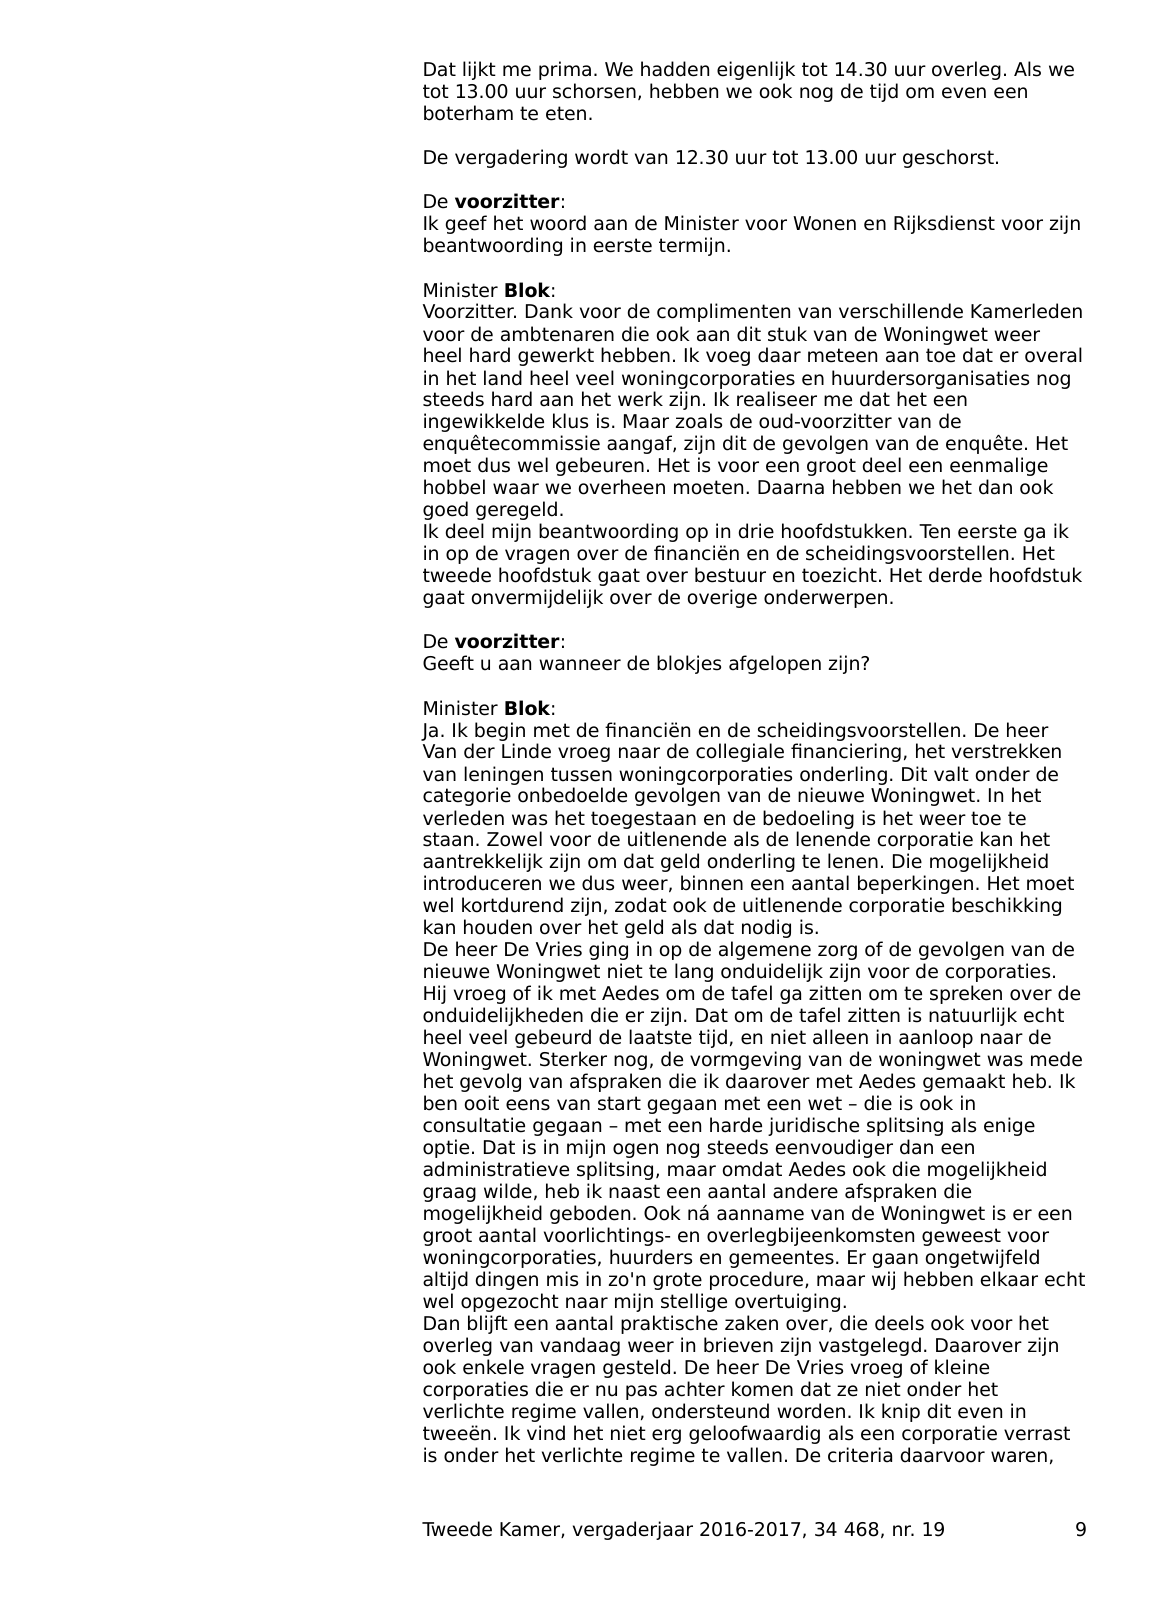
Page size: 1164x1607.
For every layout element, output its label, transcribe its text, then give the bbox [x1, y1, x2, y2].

text Dat lijkt me prima. We hadden eigenlijk tot 14.30 uur overleg. Als we tot 13.00 uur schorsen, hebben we ook nog de tijd om even een boterham te eten. [422, 59, 1087, 125]
text Minister Blok: [422, 697, 1087, 719]
text Geeft u aan wanneer de blokjes afgelopen zijn? [422, 653, 1087, 675]
text Voorzitter. Dank voor de complimenten van verschillende Kamerleden voor de ambtenaren die ook aan dit stuk van de Woningwet weer heel hard gewerkt hebben. Ik voeg daar meteen aan toe dat er overal in het land heel veel woningcorporaties en huurdersorganisaties nog steeds hard aan het werk zijn. Ik realiseer me dat het een ingewikkelde klus is. Maar zoals de oud-voorzitter van de enquêtecommissie aangaf, zijn dit de gevolgen van de enquête. Het moet dus wel gebeuren. Het is voor een groot deel een eenmalige hobbel waar we overheen moeten. Daarna hebben we het dan ook goed geregeld. [422, 301, 1087, 521]
text Minister Blok: [422, 279, 1087, 301]
text De voorzitter: [422, 631, 1087, 653]
text De vergadering wordt van 12.30 uur tot 13.00 uur geschorst. [422, 147, 1087, 169]
text De voorzitter: [422, 191, 1087, 213]
text Ik deel mijn beantwoording op in drie hoofdstukken. Ten eerste ga ik in op de vragen over de financiën en de scheidingsvoorstellen. Het tweede hoofdstuk gaat over bestuur en toezicht. Het derde hoofdstuk gaat onvermijdelijk over de overige onderwerpen. [422, 521, 1087, 609]
text Dan blijft een aantal praktische zaken over, die deels ook voor het overleg van vandaag weer in brieven zijn vastgelegd. Daarover zijn ook enkele vragen gesteld. De heer De Vries vroeg of kleine corporaties die er nu pas achter komen dat ze niet onder het verlichte regime vallen, ondersteund worden. Ik knip dit even in tweeën. Ik vind het niet erg geloofwaardig als een corporatie verrast is onder het verlichte regime te vallen. De criteria daarvoor waren, [422, 1313, 1087, 1467]
text Ik geef het woord aan de Minister voor Wonen en Rijksdienst voor zijn beantwoording in eerste termijn. [422, 213, 1087, 257]
text Ja. Ik begin met de financiën en de scheidingsvoorstellen. De heer Van der Linde vroeg naar de collegiale financiering, het verstrekken van leningen tussen woningcorporaties onderling. Dit valt onder de categorie onbedoelde gevolgen van de nieuwe Woningwet. In het verleden was het toegestaan en de bedoeling is het weer toe te staan. Zowel voor de uitlenende als de lenende corporatie kan het aantrekkelijk zijn om dat geld onderling te lenen. Die mogelijkheid introduceren we dus weer, binnen een aantal beperkingen. Het moet wel kortdurend zijn, zodat ook de uitlenende corporatie beschikking kan houden over het geld als dat nodig is. [422, 719, 1087, 939]
text De heer De Vries ging in op de algemene zorg of de gevolgen van de nieuwe Woningwet niet te lang onduidelijk zijn voor de corporaties. Hij vroeg of ik met Aedes om de tafel ga zitten om te spreken over de onduidelijkheden die er zijn. Dat om de tafel zitten is natuurlijk echt heel veel gebeurd de laatste tijd, en niet alleen in aanloop naar de Woningwet. Sterker nog, de vormgeving van de woningwet was mede het gevolg van afspraken die ik daarover met Aedes gemaakt heb. Ik ben ooit eens van start gegaan met een wet – die is ook in consultatie gegaan – met een harde juridische splitsing als enige optie. Dat is in mijn ogen nog steeds eenvoudiger dan een administratieve splitsing, maar omdat Aedes ook die mogelijkheid graag wilde, heb ik naast een aantal andere afspraken die mogelijkheid geboden. Ook ná aanname van de Woningwet is er een groot aantal voorlichtings- en overlegbijeenkomsten geweest voor woningcorporaties, huurders en gemeentes. Er gaan ongetwijfeld altijd dingen mis in zo'n grote procedure, maar wij hebben elkaar echt wel opgezocht naar mijn stellige overtuiging. [422, 939, 1087, 1313]
